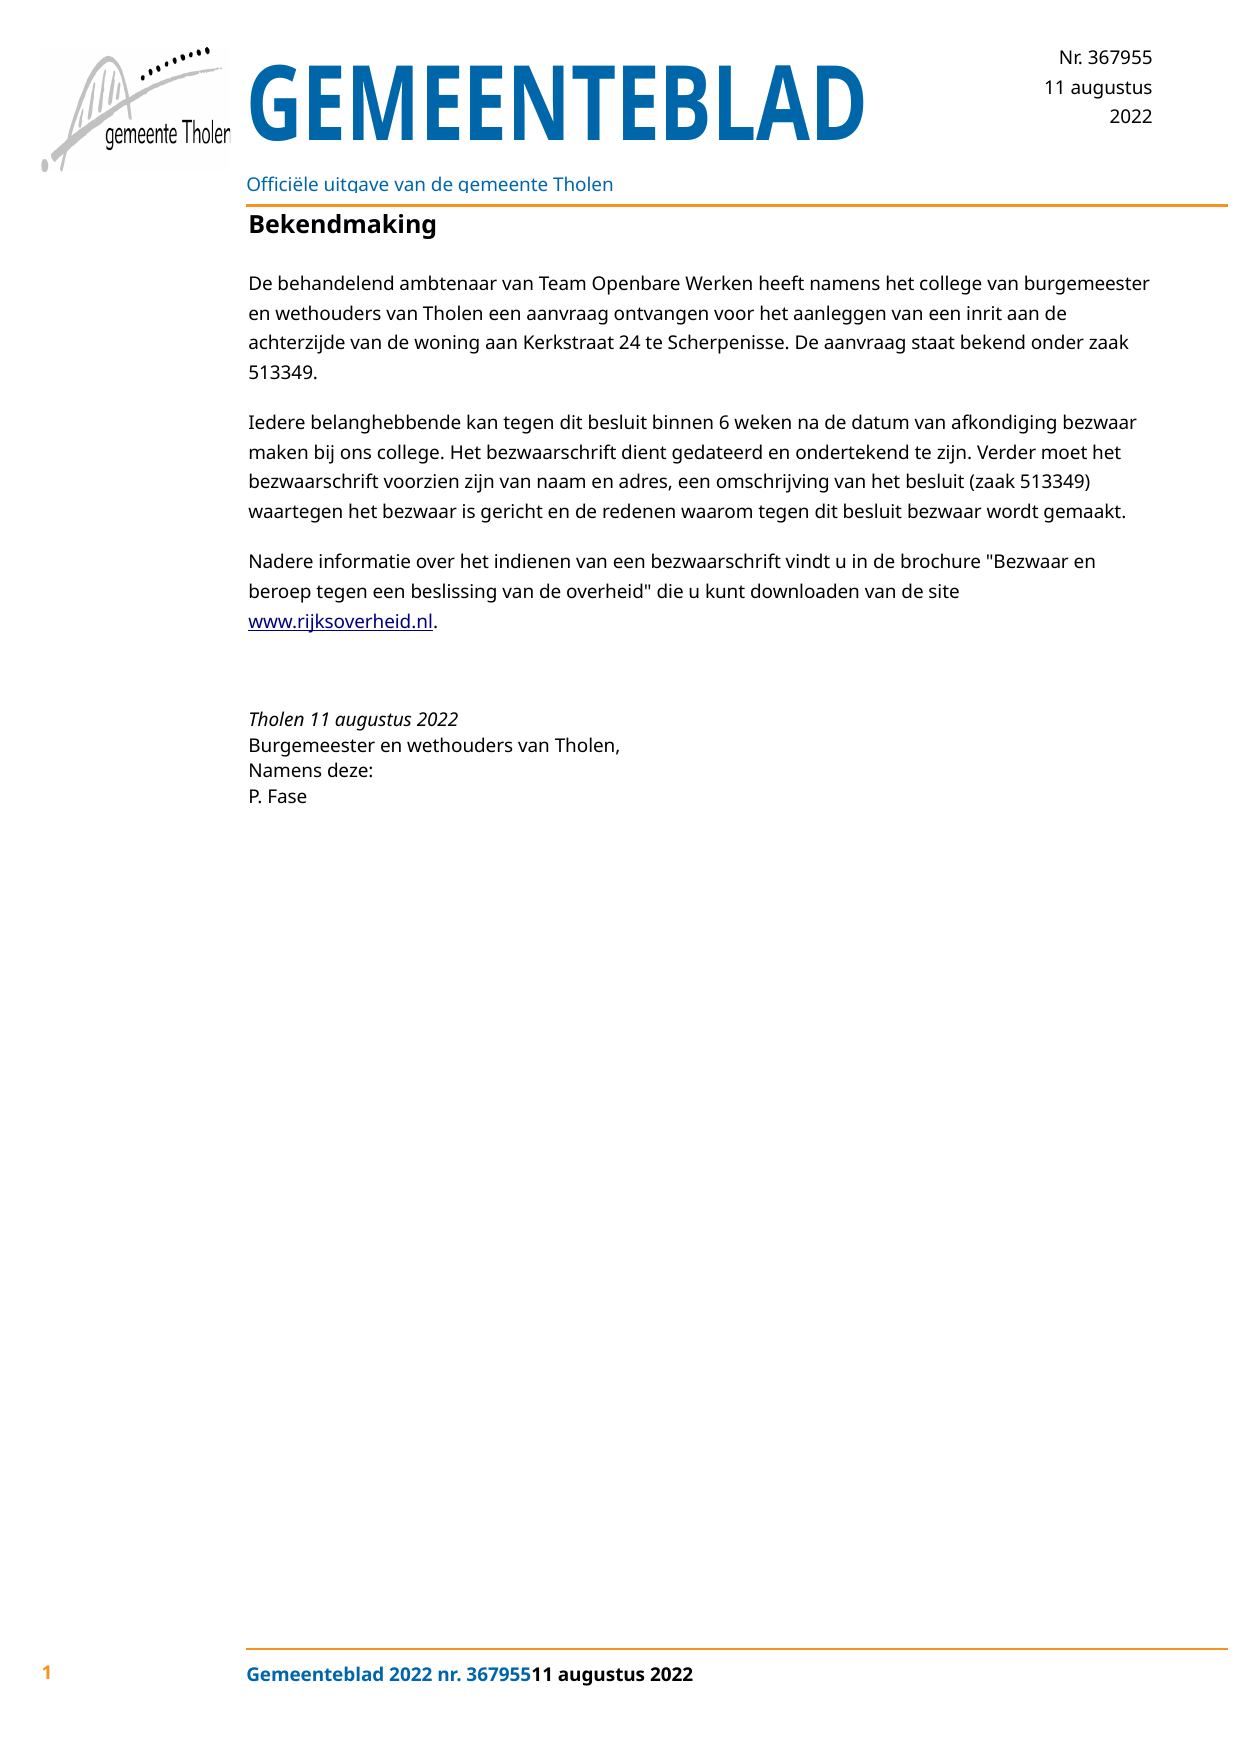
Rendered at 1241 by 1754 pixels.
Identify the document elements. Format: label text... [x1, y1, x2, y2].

text Nadere informatie over het indienen van een bezwaarschrift vindt u in de brochure "Bezwaar en beroep tegen een beslissing van de overheid" die u kunt downloaden van de site www.rijksoverheid.nl. [248, 549, 1152, 633]
text De behandelend ambtenaar van Team Openbare Werken heeft namens het college van burgemeester en wethouders van Tholen een aanvraag ontvangen voor het aanleggen van een inrit aan de achterzijde van de woning aan Kerkstraat 24 te Scherpenisse. De aanvraag staat bekend onder zaak 513349. [248, 270, 1152, 385]
text Tholen 11 augustus 2022 [248, 706, 1152, 732]
picture [41, 47, 231, 172]
text Bekendmaking [248, 207, 1152, 241]
text Namens deze: [248, 757, 1152, 783]
text P. Fase [248, 783, 1152, 809]
text Burgemeester en wethouders van Tholen, [248, 732, 1152, 757]
text Iedere belanghebbende kan tegen dit besluit binnen 6 weken na de datum van afkondiging bezwaar maken bij ons college. Het bezwaarschrift dient gedateerd en ondertekend te zijn. Verder moet het bezwaarschrift voorzien zijn van naam en adres, een omschrijving van het besluit (zaak 513349) waartegen het bezwaar is gericht en de redenen waarom tegen dit besluit bezwaar wordt gemaakt. [248, 409, 1152, 524]
